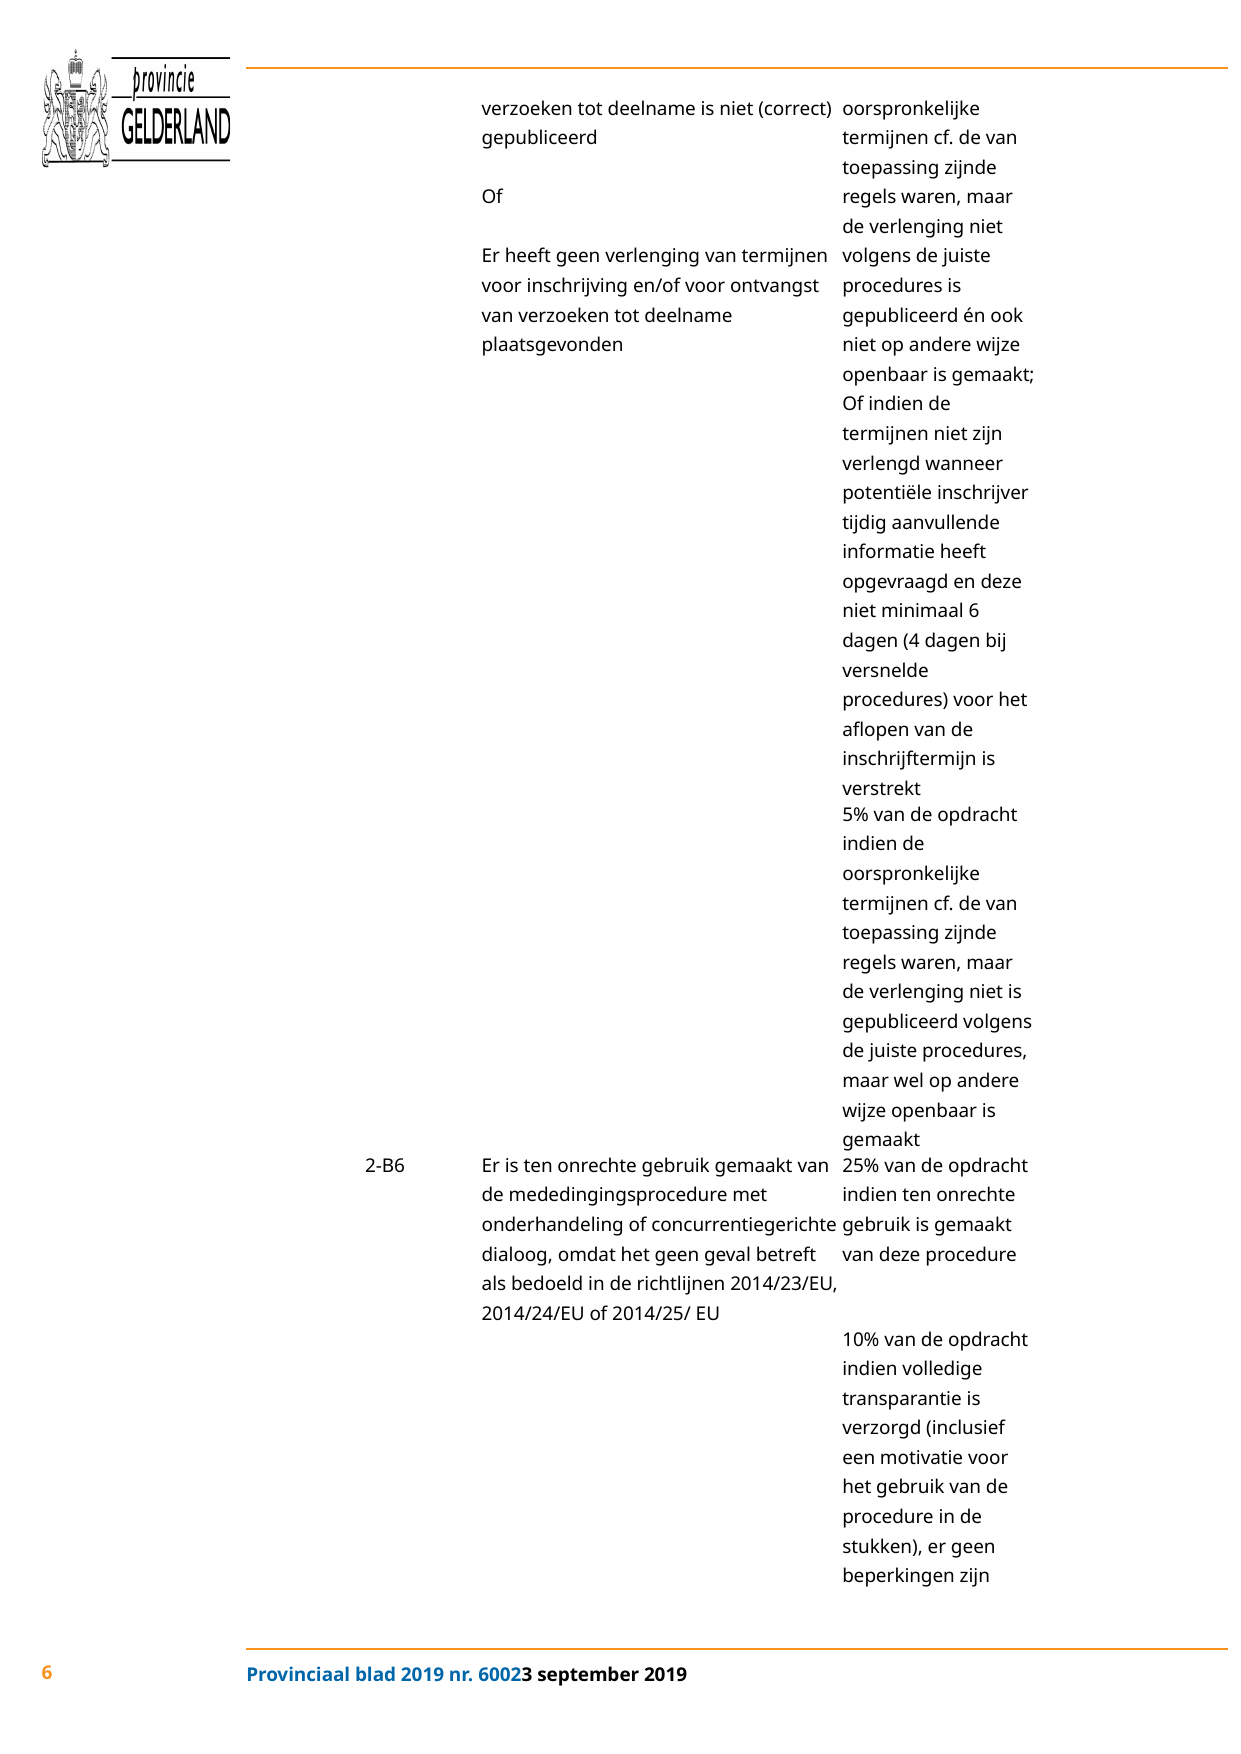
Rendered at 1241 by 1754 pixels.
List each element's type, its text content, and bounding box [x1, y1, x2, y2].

table_cell 2-B6 [365, 1152, 481, 1326]
table_cell [248, 1326, 365, 1588]
table_cell [481, 1326, 842, 1588]
table_cell [365, 95, 481, 801]
table_cell [365, 801, 481, 1152]
table_cell [481, 801, 842, 1152]
table_cell Er is ten onrechte gebruik gemaakt van de mededingingsprocedure met onderhandeling of concurrentiegerichte dialoog, omdat het geen geval betreft als bedoeld in de richtlijnen 2014/23/EU, 2014/24/EU of 2014/25/ EU [481, 1152, 842, 1326]
table_cell [1035, 801, 1152, 1152]
table_cell [248, 1152, 365, 1326]
table_cell [248, 801, 365, 1152]
table_cell [1035, 95, 1152, 801]
table_cell 5% van de opdracht indien de oorspronkelijke termijnen cf. de van toepassing zijnde regels waren, maar de verlenging niet is gepubliceerd volgens de juiste procedures, maar wel op andere wijze openbaar is gemaakt [842, 801, 1035, 1152]
table_cell [248, 95, 365, 801]
table_cell verzoeken tot deelname is niet (correct) gepubliceerd Of Er heeft geen verlenging van termijnen voor inschrijving en/of voor ontvangst van verzoeken tot deelname plaatsgevonden [481, 95, 842, 801]
table_cell [365, 1326, 481, 1588]
table_cell oorspronkelijke termijnen cf. de van toepassing zijnde regels waren, maar de verlenging niet volgens de juiste procedures is gepubliceerd én ook niet op andere wijze openbaar is gemaakt; Of indien de termijnen niet zijn verlengd wanneer potentiële inschrijver tijdig aanvullende informatie heeft opgevraagd en deze niet minimaal 6 dagen (4 dagen bij versnelde procedures) voor het aflopen van de inschrijftermijn is verstrekt [842, 95, 1035, 801]
table_cell [1035, 1152, 1152, 1326]
picture [41, 47, 231, 172]
table_cell 25% van de opdracht indien ten onrechte gebruik is gemaakt van deze procedure [842, 1152, 1035, 1326]
table_cell [1035, 1326, 1152, 1588]
table_cell 10% van de opdracht indien volledige transparantie is verzorgd (inclusief een motivatie voor het gebruik van de procedure in de stukken), er geen beperkingen zijn [842, 1326, 1035, 1588]
